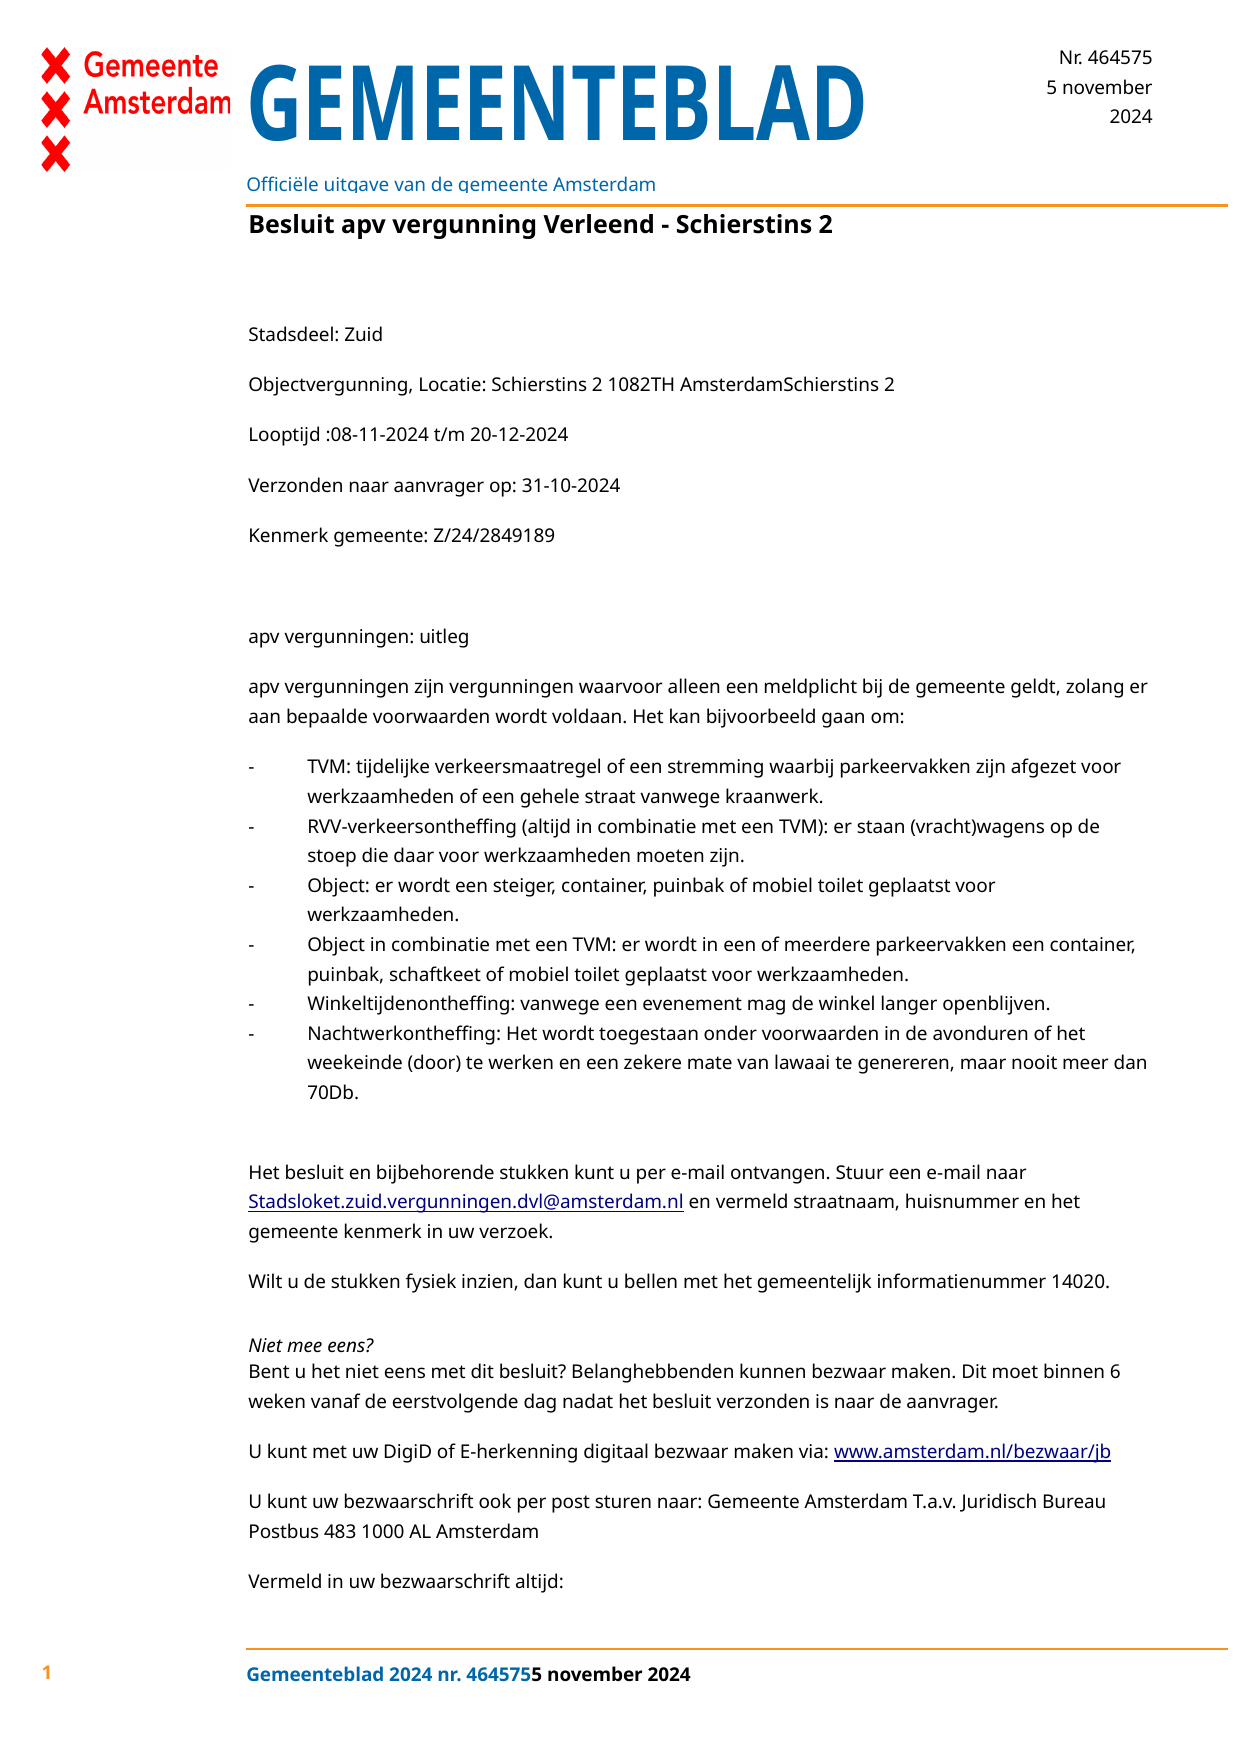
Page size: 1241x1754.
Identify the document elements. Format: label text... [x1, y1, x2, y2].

text Kenmerk gemeente: Z/24/2849189 [248, 522, 1152, 548]
text apv vergunningen zijn vergunningen waarvoor alleen een meldplicht bij de gemeente geldt, zolang er aan bepaalde voorwaarden wordt voldaan. Het kan bijvoorbeeld gaan om: [248, 674, 1152, 729]
list Nachtwerkontheffing: Het wordt toegestaan onder voorwaarden in de avonduren of het weekeinde (door) te werken en een zekere mate van lawaai te genereren, maar nooit meer dan 70Db. [248, 1020, 1152, 1105]
list TVM: tijdelijke verkeersmaatregel of een stremming waarbij parkeervakken zijn afgezet voor werkzaamheden of een gehele straat vanwege kraanwerk. [248, 754, 1152, 809]
text Niet mee eens? [248, 1333, 1152, 1358]
text U kunt met uw DigiD of E-herkenning digitaal bezwaar maken via: www.amsterdam.nl/bezwaar/jb [248, 1438, 1152, 1464]
list Object: er wordt een steiger, container, puinbak of mobiel toilet geplaatst voor werkzaamheden. [248, 872, 1152, 927]
text Besluit apv vergunning Verleend - Schierstins 2 [248, 207, 1152, 241]
list RVV-verkeersontheffing (altijd in combinatie met een TVM): er staan (vracht)wagens op de stoep die daar voor werkzaamheden moeten zijn. [248, 813, 1152, 868]
text Stadsdeel: Zuid [248, 321, 1152, 346]
list Object in combinatie met een TVM: er wordt in een of meerdere parkeervakken een container, puinbak, schaftkeet of mobiel toilet geplaatst voor werkzaamheden. [248, 931, 1152, 986]
list Winkeltijdenontheffing: vanwege een evenement mag de winkel langer openblijven. [248, 990, 1152, 1016]
text Verzonden naar aanvrager op: 31-10-2024 [248, 472, 1152, 498]
text Vermeld in uw bezwaarschrift altijd: [248, 1569, 1152, 1594]
text Objectvergunning, Locatie: Schierstins 2 1082TH AmsterdamSchierstins 2 [248, 371, 1152, 397]
text Looptijd :08-11-2024 t/m 20-12-2024 [248, 422, 1152, 447]
text U kunt uw bezwaarschrift ook per post sturen naar: Gemeente Amsterdam T.a.v. Juridisch Bureau Postbus 483 1000 AL Amsterdam [248, 1489, 1152, 1544]
text Het besluit en bijbehorende stukken kunt u per e-mail ontvangen. Stuur een e-mail naar Stadsloket.zuid.vergunningen.dvl@amsterdam.nl en vermeld straatnaam, huisnummer en het gemeente kenmerk in uw verzoek. [248, 1159, 1152, 1244]
text Bent u het niet eens met dit besluit? Belanghebbenden kunnen bezwaar maken. Dit moet binnen 6 weken vanaf de eerstvolgende dag nadat het besluit verzonden is naar de aanvrager. [248, 1358, 1152, 1414]
text apv vergunningen: uitleg [248, 623, 1152, 649]
picture [41, 47, 231, 172]
text Wilt u de stukken fysiek inzien, dan kunt u bellen met het gemeentelijk informatienummer 14020. [248, 1269, 1152, 1294]
